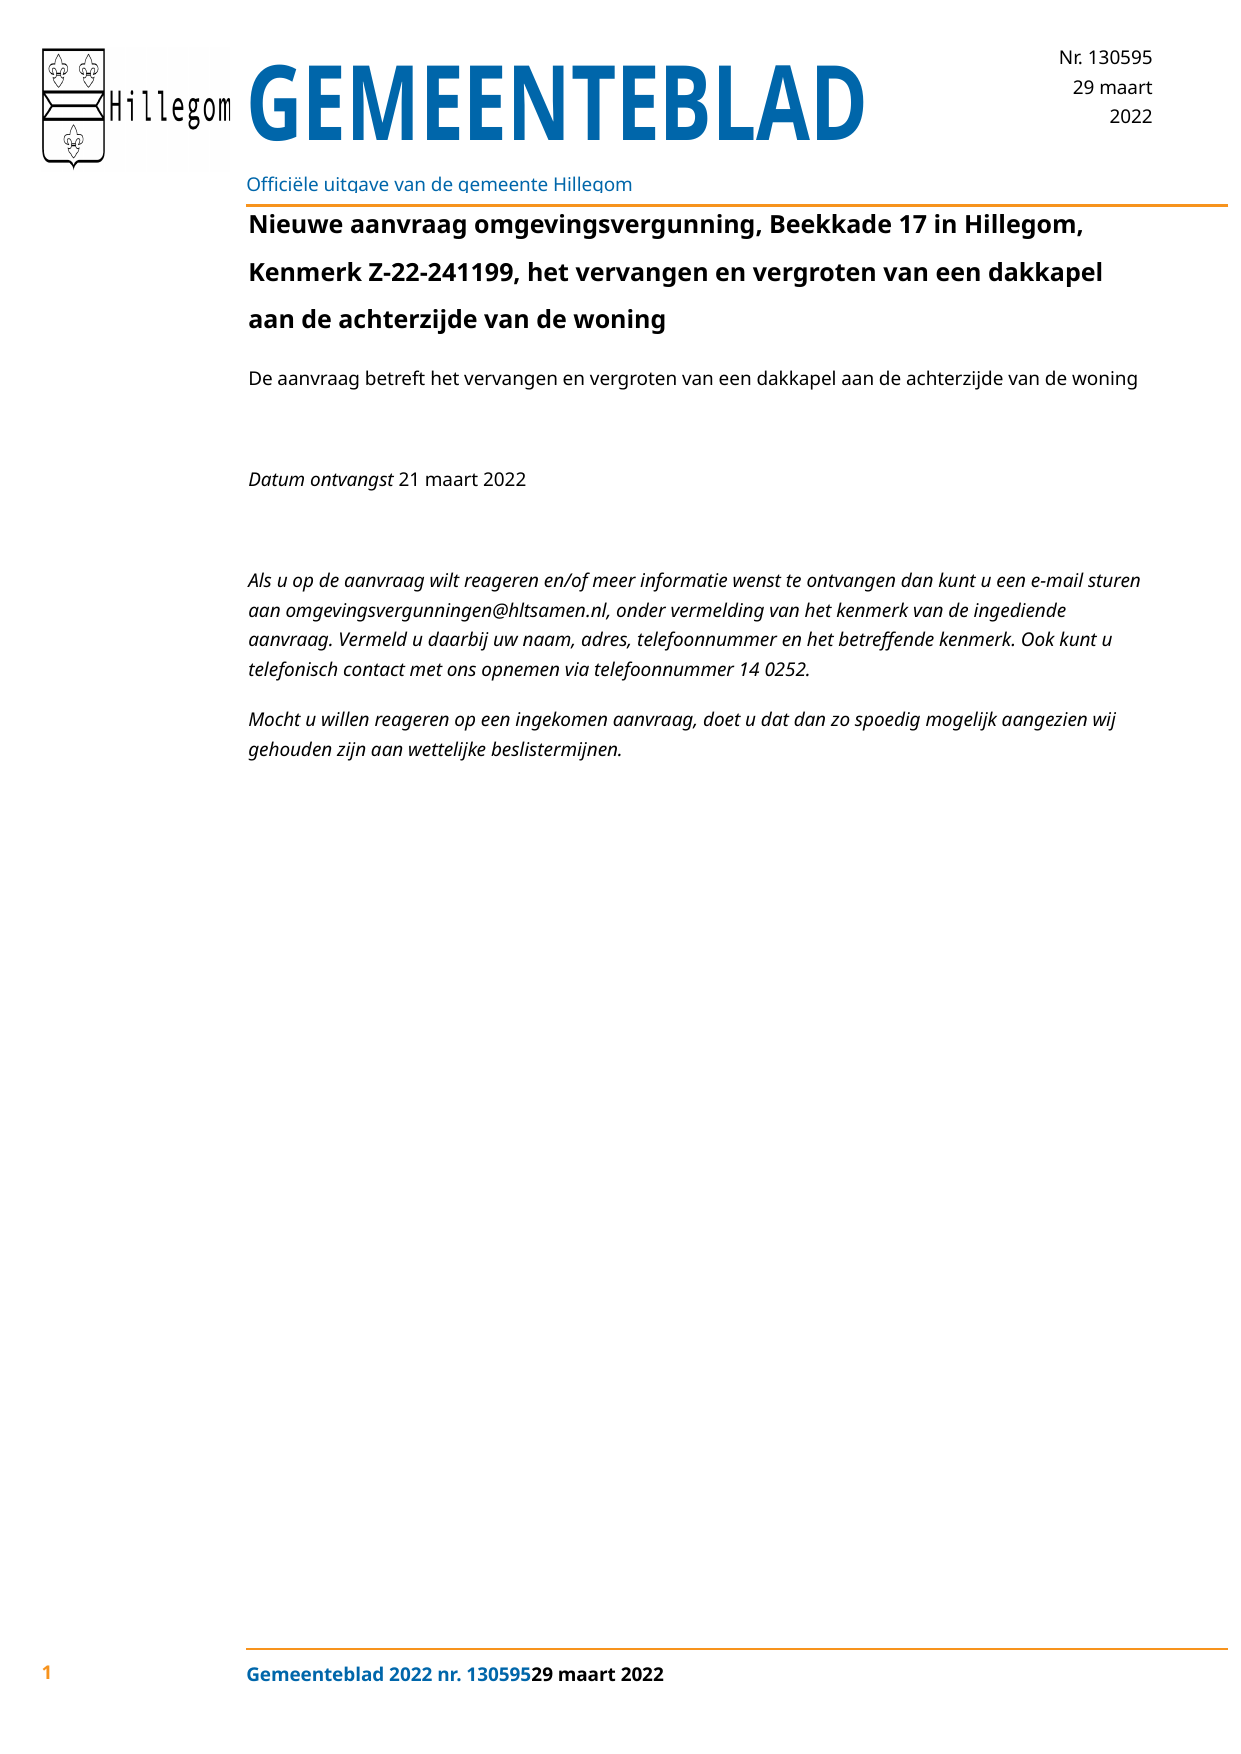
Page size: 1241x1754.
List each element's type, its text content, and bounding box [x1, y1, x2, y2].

text De aanvraag betreft het vervangen en vergroten van een dakkapel aan de achterzijde van de woning [248, 366, 1152, 391]
text Nieuwe aanvraag omgevingsvergunning, Beekkade 17 in Hillegom, Kenmerk Z-22-241199, het vervangen en vergroten van een dakkapel aan de achterzijde van de woning [248, 207, 1152, 336]
text Mocht u willen reageren op een ingekomen aanvraag, doet u dat dan zo spoedig mogelijk aangezien wij gehouden zijn aan wettelijke beslistermijnen. [248, 706, 1152, 762]
text Datum ontvangst 21 maart 2022 [248, 466, 1152, 492]
picture [41, 47, 231, 172]
text Als u op de aanvraag wilt reageren en/of meer informatie wenst te ontvangen dan kunt u een e-mail sturen aan omgevingsvergunningen@hltsamen.nl, onder vermelding van het kenmerk van de ingediende aanvraag. Vermeld u daarbij uw naam, adres, telefoonnummer en het betreffende kenmerk. Ook kunt u telefonisch contact met ons opnemen via telefoonnummer 14 0252. [248, 567, 1152, 682]
